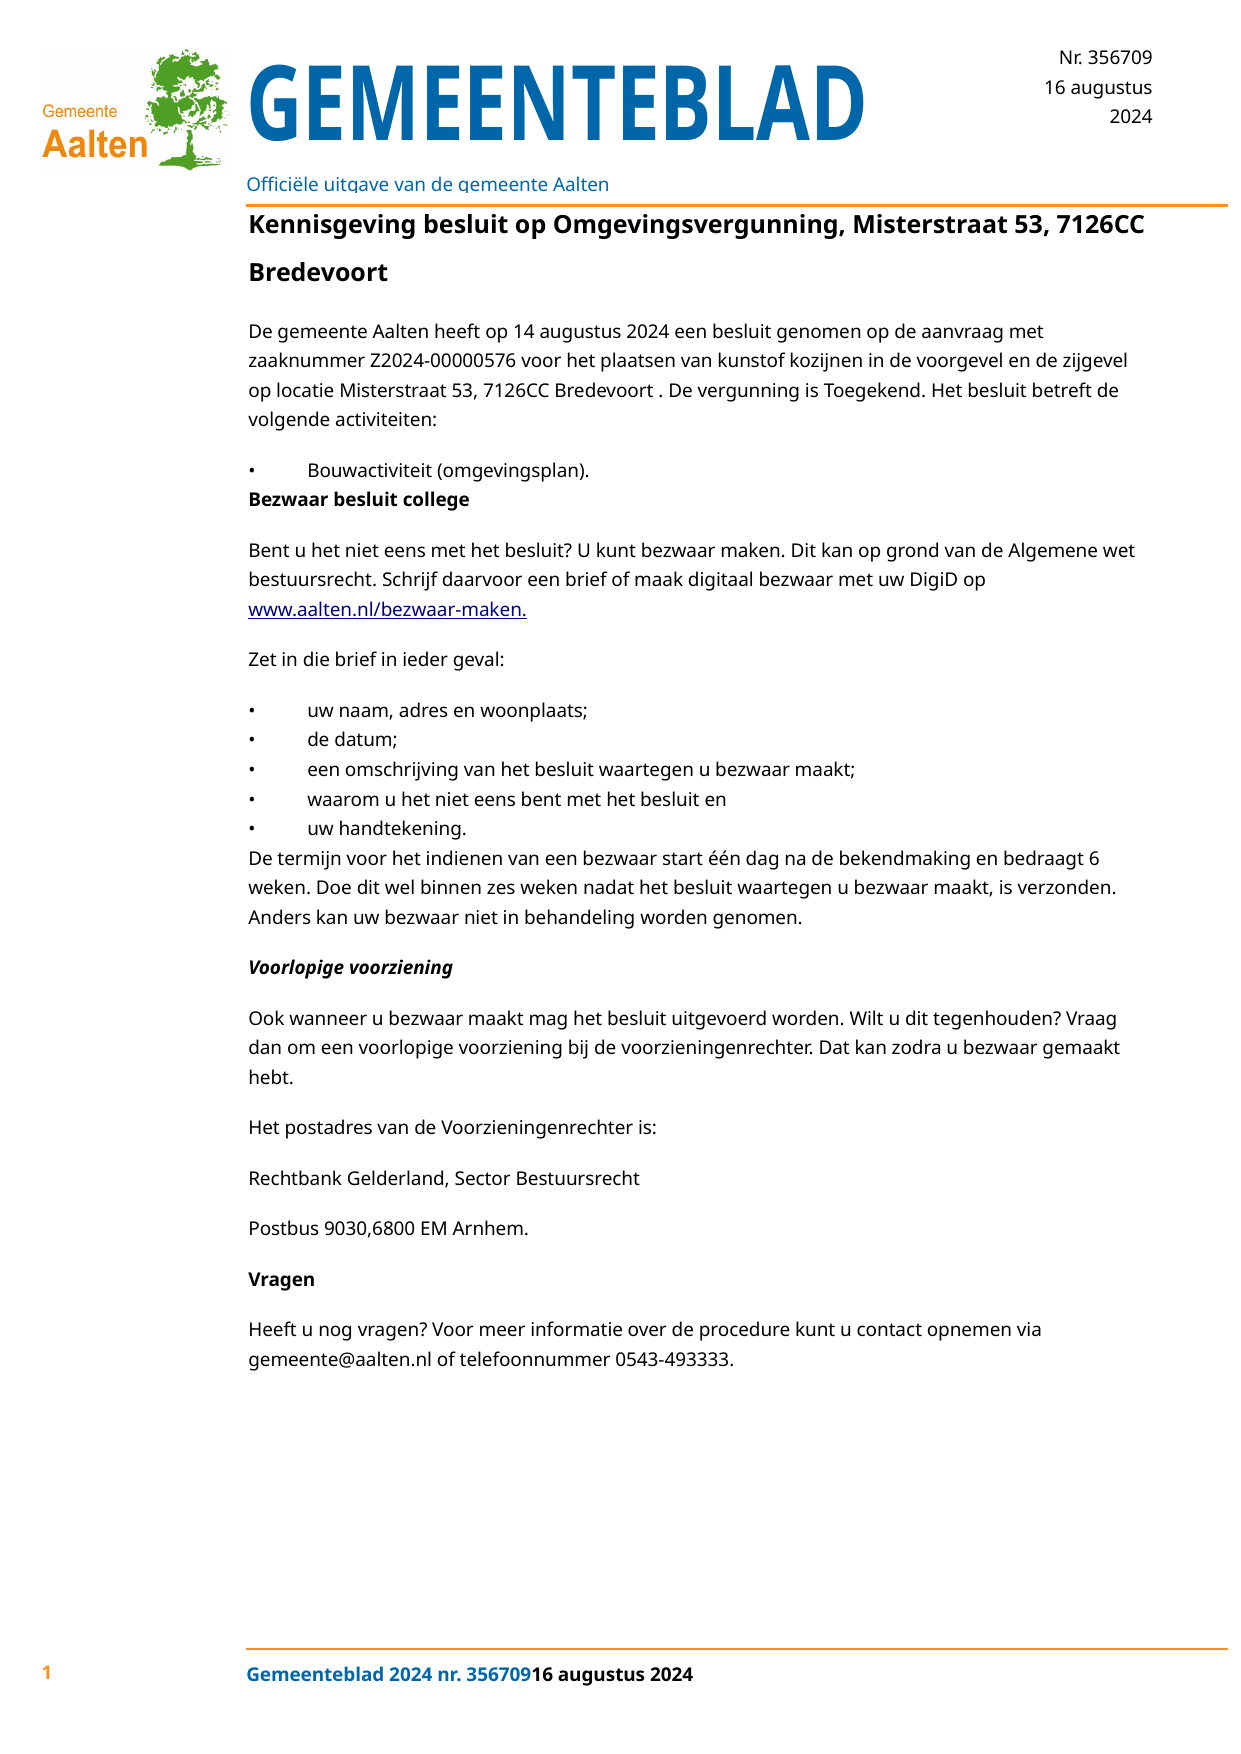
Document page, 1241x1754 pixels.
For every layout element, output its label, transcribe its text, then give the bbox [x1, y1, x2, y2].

text Kennisgeving besluit op Omgevingsvergunning, Misterstraat 53, 7126CC Bredevoort [248, 207, 1152, 288]
text Postbus 9030,6800 EM Arnhem. [248, 1215, 1152, 1241]
text Bezwaar besluit college [248, 487, 1152, 512]
list uw handtekening. [248, 815, 1152, 841]
text Voorlopige voorziening [248, 954, 1152, 980]
text Ook wanneer u bezwaar maakt mag het besluit uitgevoerd worden. Wilt u dit tegenhouden? Vraag dan om een voorlopige voorziening bij de voorzieningenrechter. Dat kan zodra u bezwaar gemaakt hebt. [248, 1005, 1152, 1090]
text De gemeente Aalten heeft op 14 augustus 2024 een besluit genomen op de aanvraag met zaaknummer Z2024-00000576 voor het plaatsen van kunstof kozijnen in de voorgevel en de zijgevel op locatie Misterstraat 53, 7126CC Bredevoort . De vergunning is Toegekend. Het besluit betreft de volgende activiteiten: [248, 318, 1152, 432]
list Bouwactiviteit (omgevingsplan). [248, 457, 1152, 483]
text Rechtbank Gelderland, Sector Bestuursrecht [248, 1165, 1152, 1191]
list de datum; [248, 727, 1152, 752]
list een omschrijving van het besluit waartegen u bezwaar maakt; [248, 756, 1152, 782]
text Zet in die brief in ieder geval: [248, 647, 1152, 672]
text Heeft u nog vragen? Voor meer informatie over de procedure kunt u contact opnemen via gemeente@aalten.nl of telefoonnummer 0543-493333. [248, 1316, 1152, 1372]
text Vragen [248, 1266, 1152, 1292]
text Bent u het niet eens met het besluit? U kunt bezwaar maken. Dit kan op grond van de Algemene wet bestuursrecht. Schrijf daarvoor een brief of maak digitaal bezwaar met uw DigiD op www.aalten.nl/bezwaar-maken. [248, 537, 1152, 622]
picture [41, 47, 231, 172]
list uw naam, adres en woonplaats; [248, 697, 1152, 723]
list waarom u het niet eens bent met het besluit en [248, 786, 1152, 812]
text De termijn voor het indienen van een bezwaar start één dag na de bekendmaking en bedraagt 6 weken. Doe dit wel binnen zes weken nadat het besluit waartegen u bezwaar maakt, is verzonden. Anders kan uw bezwaar niet in behandeling worden genomen. [248, 845, 1152, 930]
text Het postadres van de Voorzieningenrechter is: [248, 1114, 1152, 1140]
